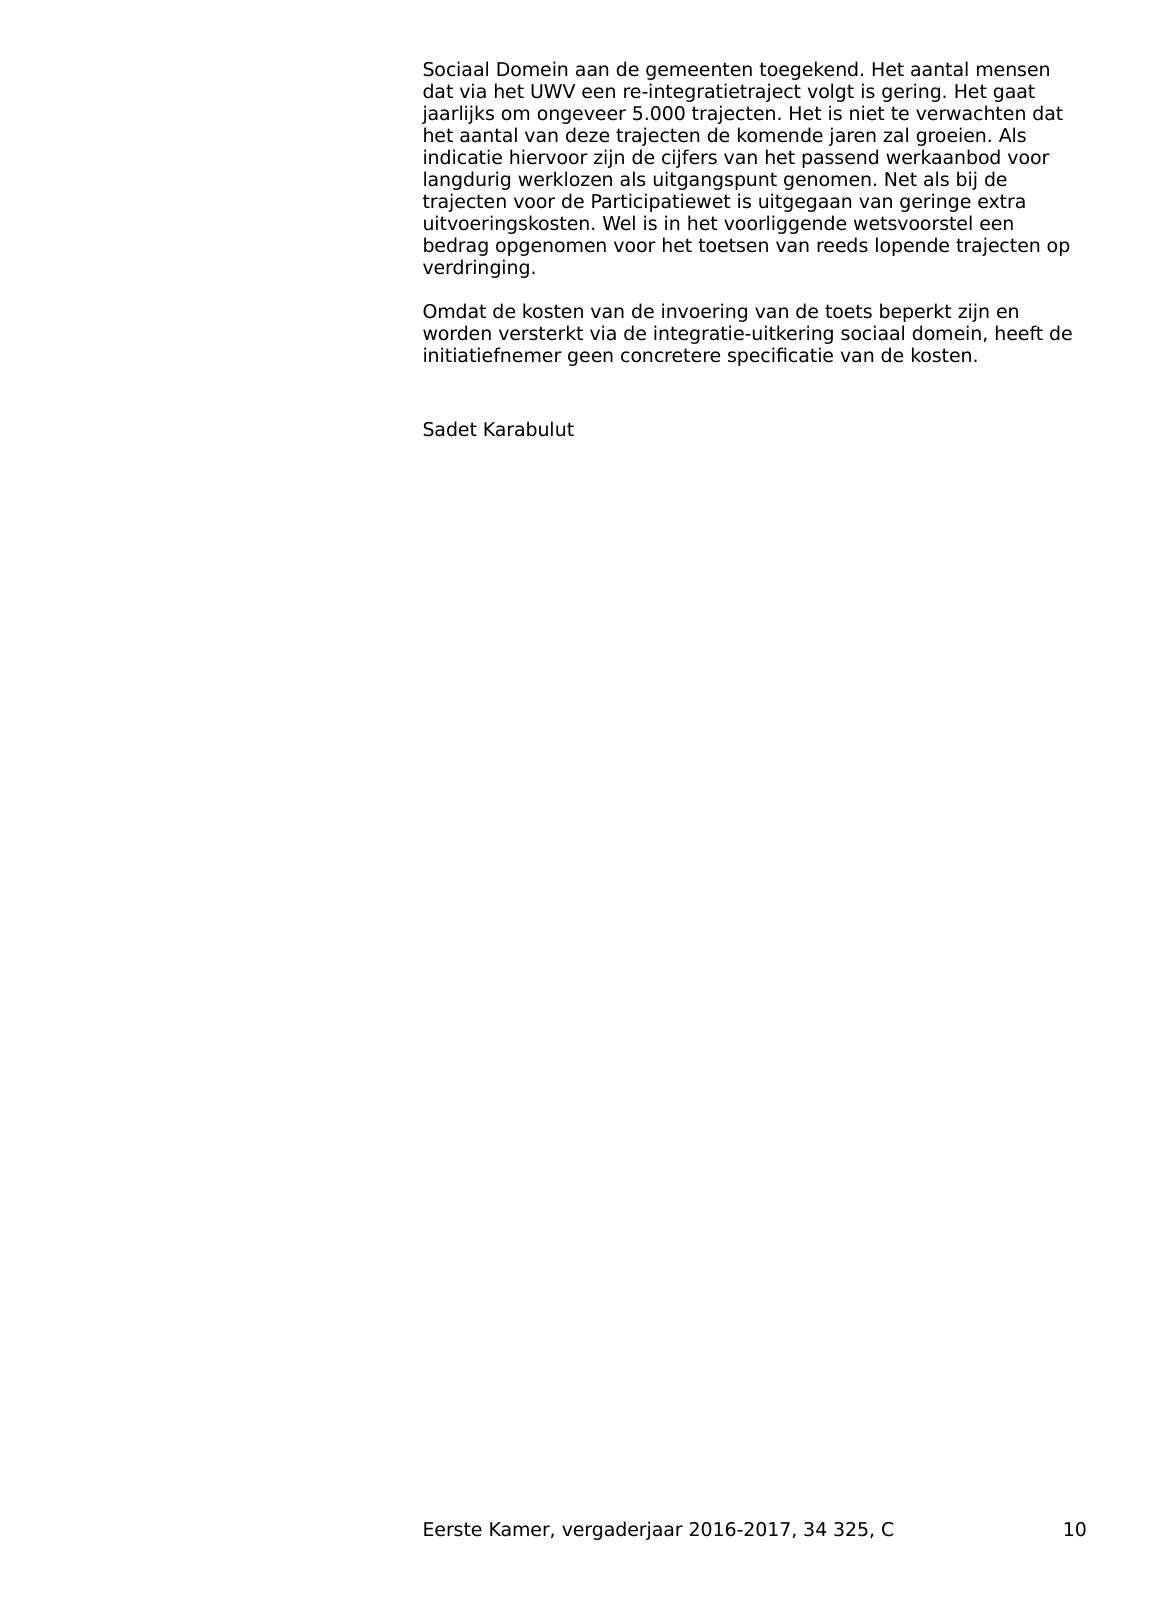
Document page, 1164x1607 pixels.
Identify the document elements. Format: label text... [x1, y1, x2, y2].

text Sadet Karabulut [422, 397, 1087, 441]
text Sociaal Domein aan de gemeenten toegekend. Het aantal mensen dat via het UWV een re-integratietraject volgt is gering. Het gaat jaarlijks om ongeveer 5.000 trajecten. Het is niet te verwachten dat het aantal van deze trajecten de komende jaren zal groeien. Als indicatie hiervoor zijn de cijfers van het passend werkaanbod voor langdurig werklozen als uitgangspunt genomen. Net als bij de trajecten voor de Participatiewet is uitgegaan van geringe extra uitvoeringskosten. Wel is in het voorliggende wetsvoorstel een bedrag opgenomen voor het toetsen van reeds lopende trajecten op verdringing. [422, 59, 1087, 279]
text Omdat de kosten van de invoering van de toets beperkt zijn en worden versterkt via de integratie-uitkering sociaal domein, heeft de initiatiefnemer geen concretere specificatie van de kosten. [422, 301, 1087, 367]
